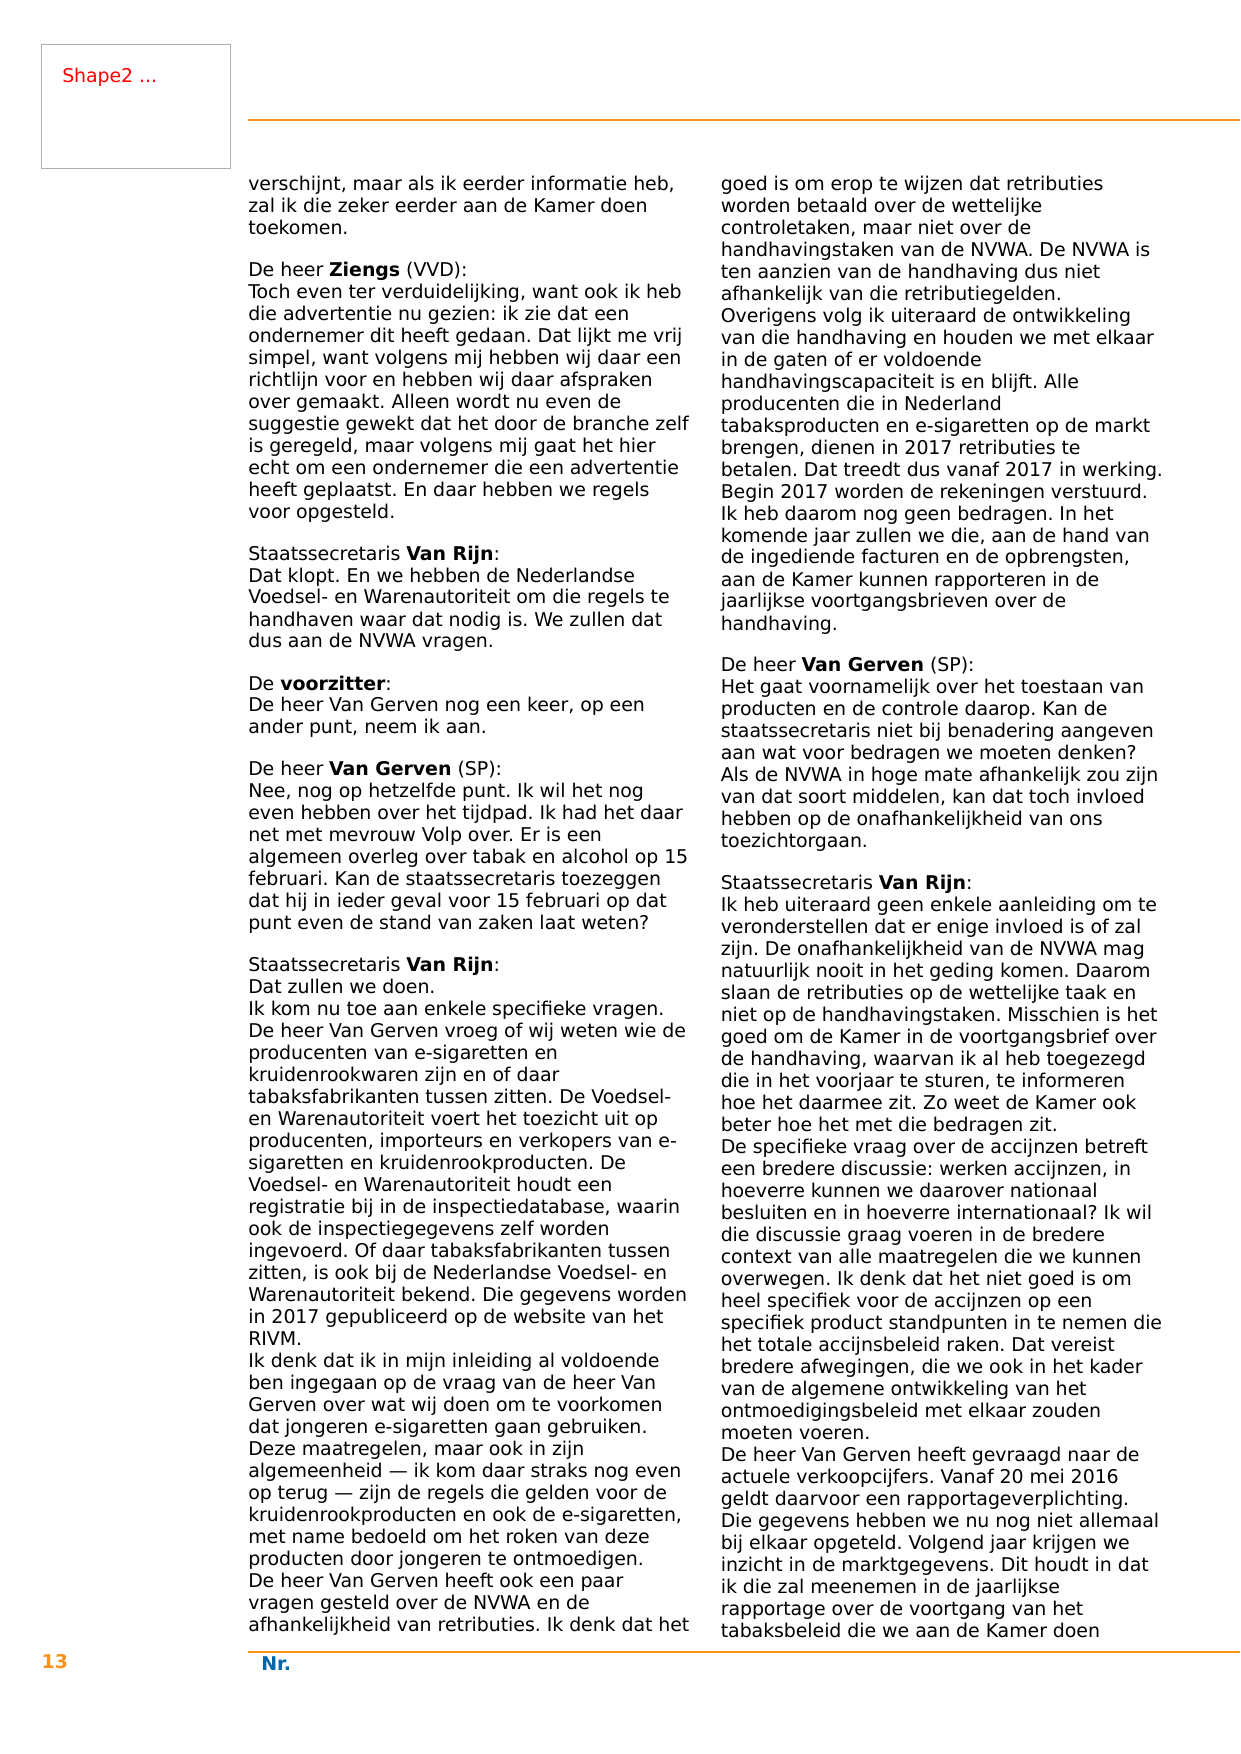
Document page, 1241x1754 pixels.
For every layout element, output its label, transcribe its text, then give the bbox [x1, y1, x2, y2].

text Staatssecretaris Van Rijn: [248, 542, 691, 564]
text Toch even ter verduidelijking, want ook ik heb die advertentie nu gezien: ik zie dat een ondernemer dit heeft gedaan. Dat lijkt me vrij simpel, want volgens mij hebben wij daar een richtlijn voor en hebben wij daar afspraken over gemaakt. Alleen wordt nu even de suggestie gewekt dat het door de branche zelf is geregeld, maar volgens mij gaat het hier echt om een ondernemer die een advertentie heeft geplaatst. En daar hebben we regels voor opgesteld. [248, 281, 691, 522]
text verschijnt, maar als ik eerder informatie heb, zal ik die zeker eerder aan de Kamer doen toekomen. [248, 173, 691, 239]
text Ik heb uiteraard geen enkele aanleiding om te veronderstellen dat er enige invloed is of zal zijn. De onafhankelijkheid van de NVWA mag natuurlijk nooit in het geding komen. Daarom slaan de retributies op de wettelijke taak en niet op de handhavingstaken. Misschien is het goed om de Kamer in de voortgangsbrief over de handhaving, waarvan ik al heb toegezegd die in het voorjaar te sturen, te informeren hoe het daarmee zit. Zo weet de Kamer ook beter hoe het met die bedragen zit. [721, 894, 1163, 1136]
text De specifieke vraag over de accijnzen betreft een bredere discussie: werken accijnzen, in hoeverre kunnen we daarover nationaal besluiten en in hoeverre internationaal? Ik wil die discussie graag voeren in de bredere context van alle maatregelen die we kunnen overwegen. Ik denk dat het niet goed is om heel specifiek voor de accijnzen op een specifiek product standpunten in te nemen die het totale accijnsbeleid raken. Dat vereist bredere afwegingen, die we ook in het kader van de algemene ontwikkeling van het ontmoedigingsbeleid met elkaar zouden moeten voeren. [721, 1136, 1163, 1444]
text De heer Van Gerven heeft ook een paar vragen gesteld over de NVWA en de afhankelijkheid van retributies. Ik denk dat het [248, 1569, 691, 1636]
text De heer Van Gerven nog een keer, op een ander punt, neem ik aan. [248, 694, 691, 738]
text De voorzitter: [248, 672, 691, 694]
text De heer Ziengs (VVD): [248, 259, 691, 281]
text Staatssecretaris Van Rijn: [248, 954, 691, 976]
text Dat zullen we doen. [248, 976, 691, 998]
text Ik kom nu toe aan enkele specifieke vragen. De heer Van Gerven vroeg of wij weten wie de producenten van e-sigaretten en kruidenrookwaren zijn en of daar tabaksfabrikanten tussen zitten. De Voedsel- en Warenautoriteit voert het toezicht uit op producenten, importeurs en verkopers van e-sigaretten en kruidenrookproducten. De Voedsel- en Warenautoriteit houdt een registratie bij in de inspectiedatabase, waarin ook de inspectiegegevens zelf worden ingevoerd. Of daar tabaksfabrikanten tussen zitten, is ook bij de Nederlandse Voedsel- en Warenautoriteit bekend. Die gegevens worden in 2017 gepubliceerd op de website van het RIVM. [248, 998, 691, 1350]
text De heer Van Gerven (SP): [721, 654, 1163, 676]
text De heer Van Gerven (SP): [248, 758, 691, 780]
text De heer Van Gerven heeft gevraagd naar de actuele verkoopcijfers. Vanaf 20 mei 2016 geldt daarvoor een rapportageverplichting. Die gegevens hebben we nu nog niet allemaal bij elkaar opgeteld. Volgend jaar krijgen we inzicht in de marktgegevens. Dit houdt in dat ik die zal meenemen in de jaarlijkse rapportage over de voortgang van het tabaksbeleid die we aan de Kamer doen [721, 1444, 1163, 1641]
text Dat klopt. En we hebben de Nederlandse Voedsel- en Warenautoriteit om die regels te handhaven waar dat nodig is. We zullen dat dus aan de NVWA vragen. [248, 564, 691, 652]
text Het gaat voornamelijk over het toestaan van producten en de controle daarop. Kan de staatssecretaris niet bij benadering aangeven aan wat voor bedragen we moeten denken? Als de NVWA in hoge mate afhankelijk zou zijn van dat soort middelen, kan dat toch invloed hebben op de onafhankelijkheid van ons toezichtorgaan. [721, 676, 1163, 852]
text Nee, nog op hetzelfde punt. Ik wil het nog even hebben over het tijdpad. Ik had het daar net met mevrouw Volp over. Er is een algemeen overleg over tabak en alcohol op 15 februari. Kan de staatssecretaris toezeggen dat hij in ieder geval voor 15 februari op dat punt even de stand van zaken laat weten? [248, 780, 691, 934]
text Staatssecretaris Van Rijn: [721, 872, 1163, 894]
text goed is om erop te wijzen dat retributies worden betaald over de wettelijke controletaken, maar niet over de handhavingstaken van de NVWA. De NVWA is ten aanzien van de handhaving dus niet afhankelijk van die retributiegelden. Overigens volg ik uiteraard de ontwikkeling van die handhaving en houden we met elkaar in de gaten of er voldoende handhavingscapaciteit is en blijft. Alle producenten die in Nederland tabaksproducten en e-sigaretten op de markt brengen, dienen in 2017 retributies te betalen. Dat treedt dus vanaf 2017 in werking. Begin 2017 worden de rekeningen verstuurd. Ik heb daarom nog geen bedragen. In het komende jaar zullen we die, aan de hand van de ingediende facturen en de opbrengsten, aan de Kamer kunnen rapporteren in de jaarlijkse voortgangsbrieven over de handhaving. [721, 173, 1163, 634]
text Ik denk dat ik in mijn inleiding al voldoende ben ingegaan op de vraag van de heer Van Gerven over wat wij doen om te voorkomen dat jongeren e-sigaretten gaan gebruiken. Deze maatregelen, maar ook in zijn algemeenheid — ik kom daar straks nog even op terug — zijn de regels die gelden voor de kruidenrookproducten en ook de e-sigaretten, met name bedoeld om het roken van deze producten door jongeren te ontmoedigen. [248, 1350, 691, 1569]
